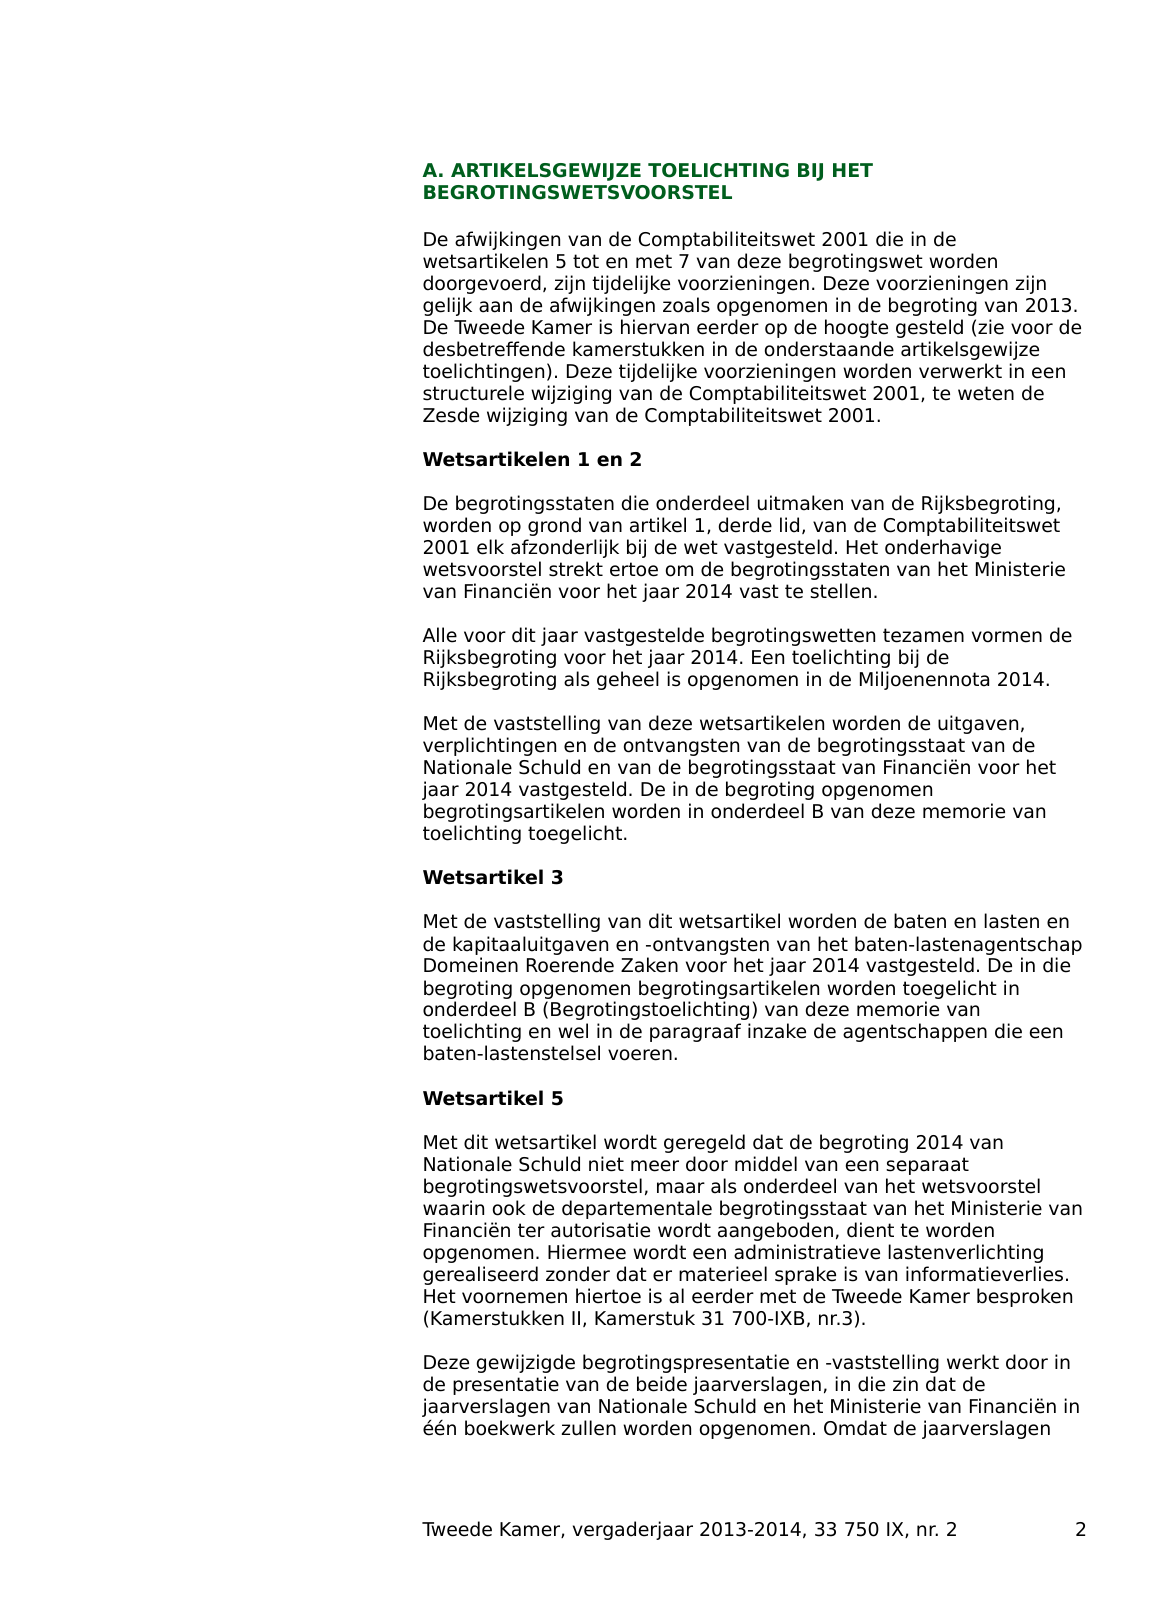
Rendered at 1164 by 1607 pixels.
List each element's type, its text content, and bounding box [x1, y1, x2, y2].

text Deze gewijzigde begrotingspresentatie en -vaststelling werkt door in de presentatie van de beide jaarverslagen, in die zin dat de jaarverslagen van Nationale Schuld en het Ministerie van Financiën in één boekwerk zullen worden opgenomen. Omdat de jaarverslagen [422, 1352, 1087, 1439]
text Met de vaststelling van deze wetsartikelen worden de uitgaven, verplichtingen en de ontvangsten van de begrotingsstaat van de Nationale Schuld en van de begrotingsstaat van Financiën voor het jaar 2014 vastgesteld. De in de begroting opgenomen begrotingsartikelen worden in onderdeel B van deze memorie van toelichting toegelicht. [422, 713, 1087, 845]
subtitle Wetsartikel 5 [422, 1087, 1087, 1109]
subtitle Wetsartikelen 1 en 2 [422, 449, 1087, 471]
text Alle voor dit jaar vastgestelde begrotingswetten tezamen vormen de Rijksbegroting voor het jaar 2014. Een toelichting bij de Rijksbegroting als geheel is opgenomen in de Miljoenennota 2014. [422, 625, 1087, 691]
subtitle Wetsartikel 3 [422, 867, 1087, 889]
text Met de vaststelling van dit wetsartikel worden de baten en lasten en de kapitaaluitgaven en -ontvangsten van het baten-lastenagentschap Domeinen Roerende Zaken voor het jaar 2014 vastgesteld. De in die begroting opgenomen begrotingsartikelen worden toegelicht in onderdeel B (Begrotingstoelichting) van deze memorie van toelichting en wel in de paragraaf inzake de agentschappen die een baten-lastenstelsel voeren. [422, 911, 1087, 1065]
text De afwijkingen van de Comptabiliteitswet 2001 die in de wetsartikelen 5 tot en met 7 van deze begrotingswet worden doorgevoerd, zijn tijdelijke voorzieningen. Deze voorzieningen zijn gelijk aan de afwijkingen zoals opgenomen in de begroting van 2013. De Tweede Kamer is hiervan eerder op de hoogte gesteld (zie voor de desbetreffende kamerstukken in de onderstaande artikelsgewijze toelichtingen). Deze tijdelijke voorzieningen worden verwerkt in een structurele wijziging van de Comptabiliteitswet 2001, te weten de Zesde wijziging van de Comptabiliteitswet 2001. [422, 229, 1087, 427]
text Met dit wetsartikel wordt geregeld dat de begroting 2014 van Nationale Schuld niet meer door middel van een separaat begrotingswetsvoorstel, maar als onderdeel van het wetsvoorstel waarin ook de departementale begrotingsstaat van het Ministerie van Financiën ter autorisatie wordt aangeboden, dient te worden opgenomen. Hiermee wordt een administratieve lastenverlichting gerealiseerd zonder dat er materieel sprake is van informatieverlies. Het voornemen hiertoe is al eerder met de Tweede Kamer besproken (Kamerstukken II, Kamerstuk 31 700-IXB, nr.3). [422, 1132, 1087, 1329]
subtitle A. ARTIKELSGEWIJZE TOELICHTING BIJ HET BEGROTINGSWETSVOORSTEL [422, 160, 1087, 204]
text De begrotingsstaten die onderdeel uitmaken van de Rijksbegroting, worden op grond van artikel 1, derde lid, van de Comptabiliteitswet 2001 elk afzonderlijk bij de wet vastgesteld. Het onderhavige wetsvoorstel strekt ertoe om de begrotingsstaten van het Ministerie van Financiën voor het jaar 2014 vast te stellen. [422, 493, 1087, 603]
